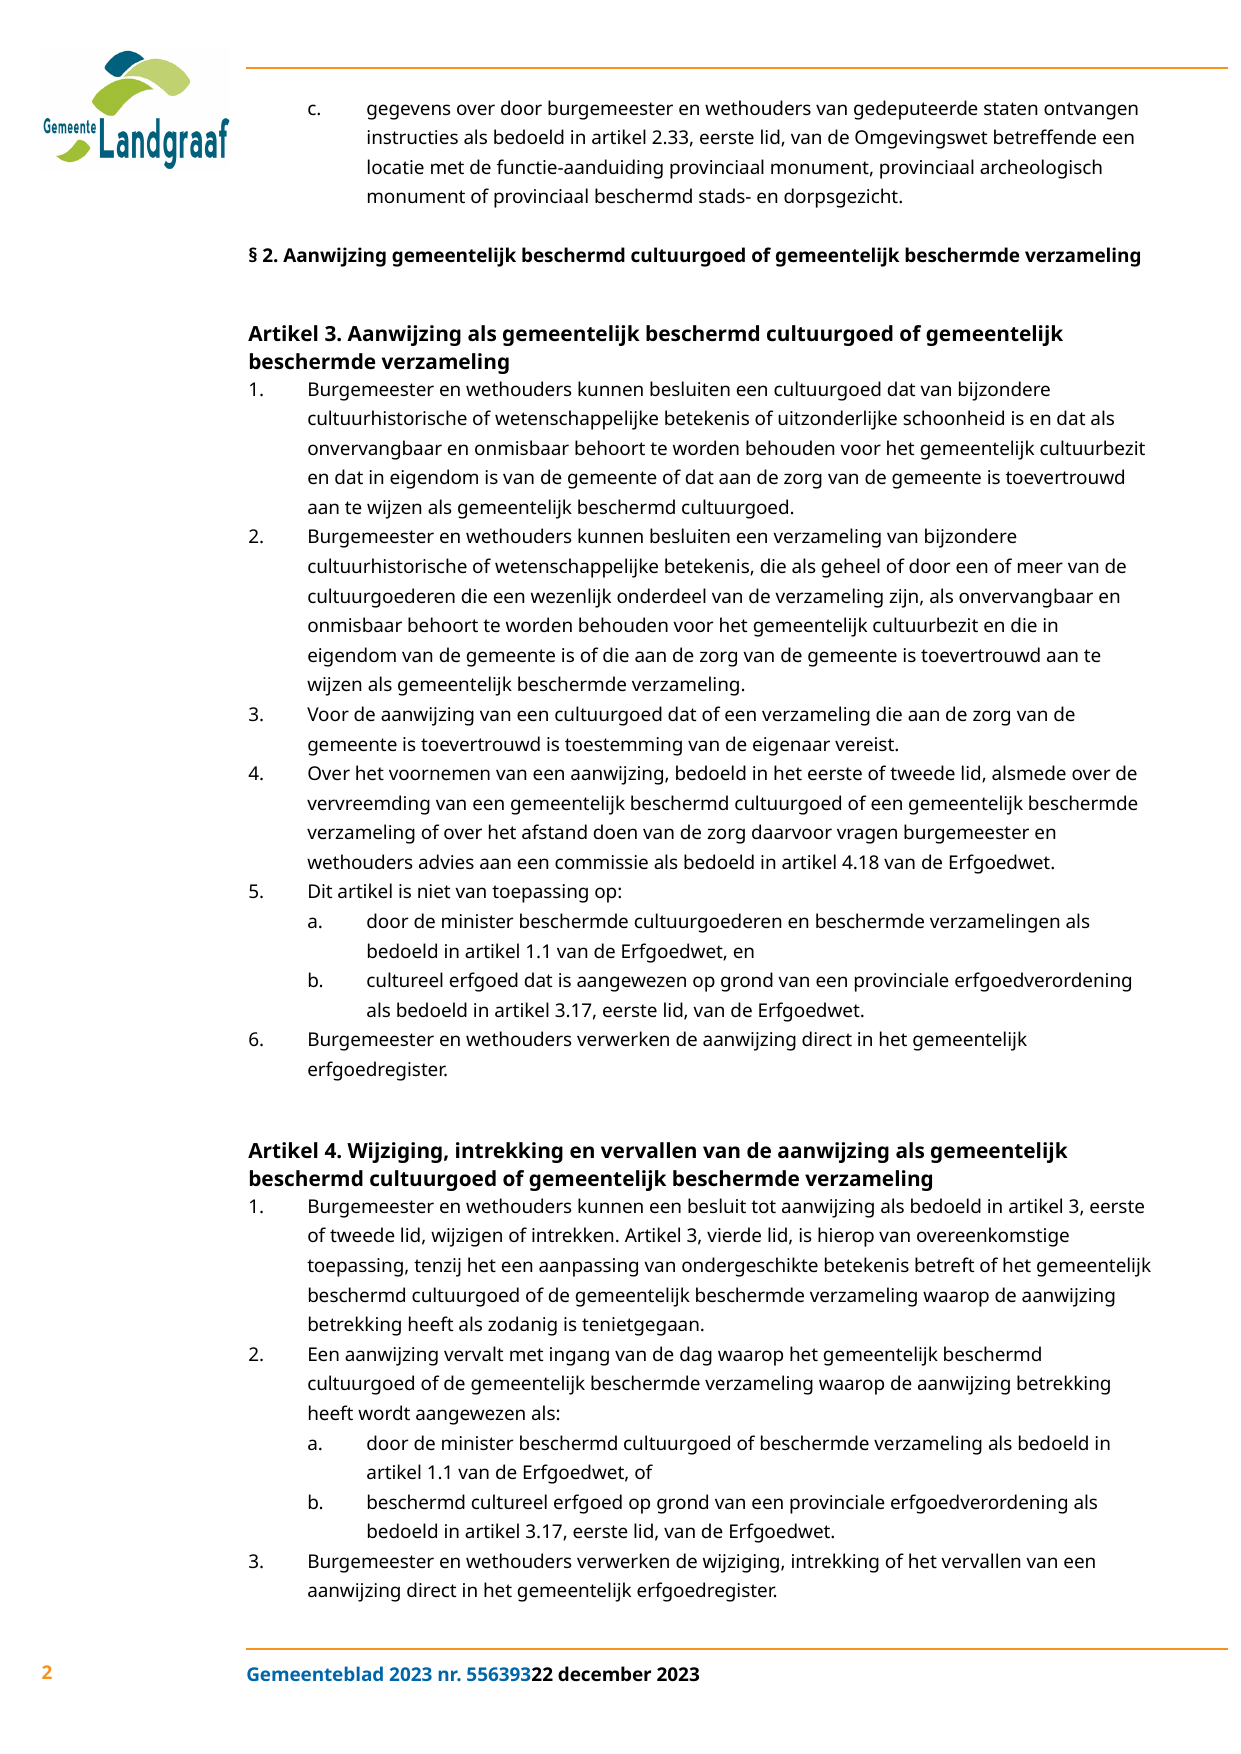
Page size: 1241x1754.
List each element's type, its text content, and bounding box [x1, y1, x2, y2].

list Burgemeester en wethouders kunnen besluiten een cultuurgoed dat van bijzondere cultuurhistorische of wetenschappelijke betekenis of uitzonderlijke schoonheid is en dat als onvervangbaar en onmisbaar behoort te worden behouden voor het gemeentelijk cultuurbezit en dat in eigendom is van de gemeente of dat aan de zorg van de gemeente is toevertrouwd aan te wijzen als gemeentelijk beschermd cultuurgoed. [248, 376, 1152, 520]
text Artikel 4. Wijziging, intrekking en vervallen van de aanwijzing als gemeentelijk beschermd cultuurgoed of gemeentelijk beschermde verzameling [248, 1136, 1152, 1193]
list Burgemeester en wethouders kunnen een besluit tot aanwijzing als bedoeld in artikel 3, eerste of tweede lid, wijzigen of intrekken. Artikel 3, vierde lid, is hierop van overeenkomstige toepassing, tenzij het een aanpassing van ondergeschikte betekenis betreft of het gemeentelijk beschermd cultuurgoed of de gemeentelijk beschermde verzameling waarop de aanwijzing betrekking heeft als zodanig is tenietgegaan. [248, 1193, 1152, 1337]
picture [41, 47, 231, 172]
list door de minister beschermde cultuurgoederen en beschermde verzamelingen als bedoeld in artikel 1.1 van de Erfgoedwet, en [307, 908, 1152, 963]
text Artikel 3. Aanwijzing als gemeentelijk beschermd cultuurgoed of gemeentelijk beschermde verzameling [248, 319, 1152, 376]
list Burgemeester en wethouders verwerken de aanwijzing direct in het gemeentelijk erfgoedregister. [248, 1027, 1152, 1082]
list beschermd cultureel erfgoed op grond van een provinciale erfgoedverordening als bedoeld in artikel 3.17, eerste lid, van de Erfgoedwet. [307, 1489, 1152, 1544]
list gegevens over door burgemeester en wethouders van gedeputeerde staten ontvangen instructies als bedoeld in artikel 2.33, eerste lid, van de Omgevingswet betreffende een locatie met de functie-aanduiding provinciaal monument, provinciaal archeologisch monument of provinciaal beschermd stads- en dorpsgezicht. [307, 95, 1152, 209]
list Dit artikel is niet van toepassing op: [248, 879, 1152, 904]
list Burgemeester en wethouders kunnen besluiten een verzameling van bijzondere cultuurhistorische of wetenschappelijke betekenis, die als geheel of door een of meer van de cultuurgoederen die een wezenlijk onderdeel van de verzameling zijn, als onvervangbaar en onmisbaar behoort te worden behouden voor het gemeentelijk cultuurbezit en die in eigendom van de gemeente is of die aan de zorg van de gemeente is toevertrouwd aan te wijzen als gemeentelijk beschermde verzameling. [248, 524, 1152, 697]
list Over het voornemen van een aanwijzing, bedoeld in het eerste of tweede lid, alsmede over de vervreemding van een gemeentelijk beschermd cultuurgoed of een gemeentelijk beschermde verzameling of over het afstand doen van de zorg daarvoor vragen burgemeester en wethouders advies aan een commissie als bedoeld in artikel 4.18 van de Erfgoedwet. [248, 760, 1152, 875]
text § 2. Aanwijzing gemeentelijk beschermd cultuurgoed of gemeentelijk beschermde verzameling [248, 243, 1152, 268]
list Voor de aanwijzing van een cultuurgoed dat of een verzameling die aan de zorg van de gemeente is toevertrouwd is toestemming van de eigenaar vereist. [248, 701, 1152, 756]
list cultureel erfgoed dat is aangewezen op grond van een provinciale erfgoedverordening als bedoeld in artikel 3.17, eerste lid, van de Erfgoedwet. [307, 967, 1152, 1023]
list Een aanwijzing vervalt met ingang van de dag waarop het gemeentelijk beschermd cultuurgoed of de gemeentelijk beschermde verzameling waarop de aanwijzing betrekking heeft wordt aangewezen als: [248, 1341, 1152, 1426]
list door de minister beschermd cultuurgoed of beschermde verzameling als bedoeld in artikel 1.1 van de Erfgoedwet, of [307, 1430, 1152, 1485]
list Burgemeester en wethouders verwerken de wijziging, intrekking of het vervallen van een aanwijzing direct in het gemeentelijk erfgoedregister. [248, 1548, 1152, 1603]
